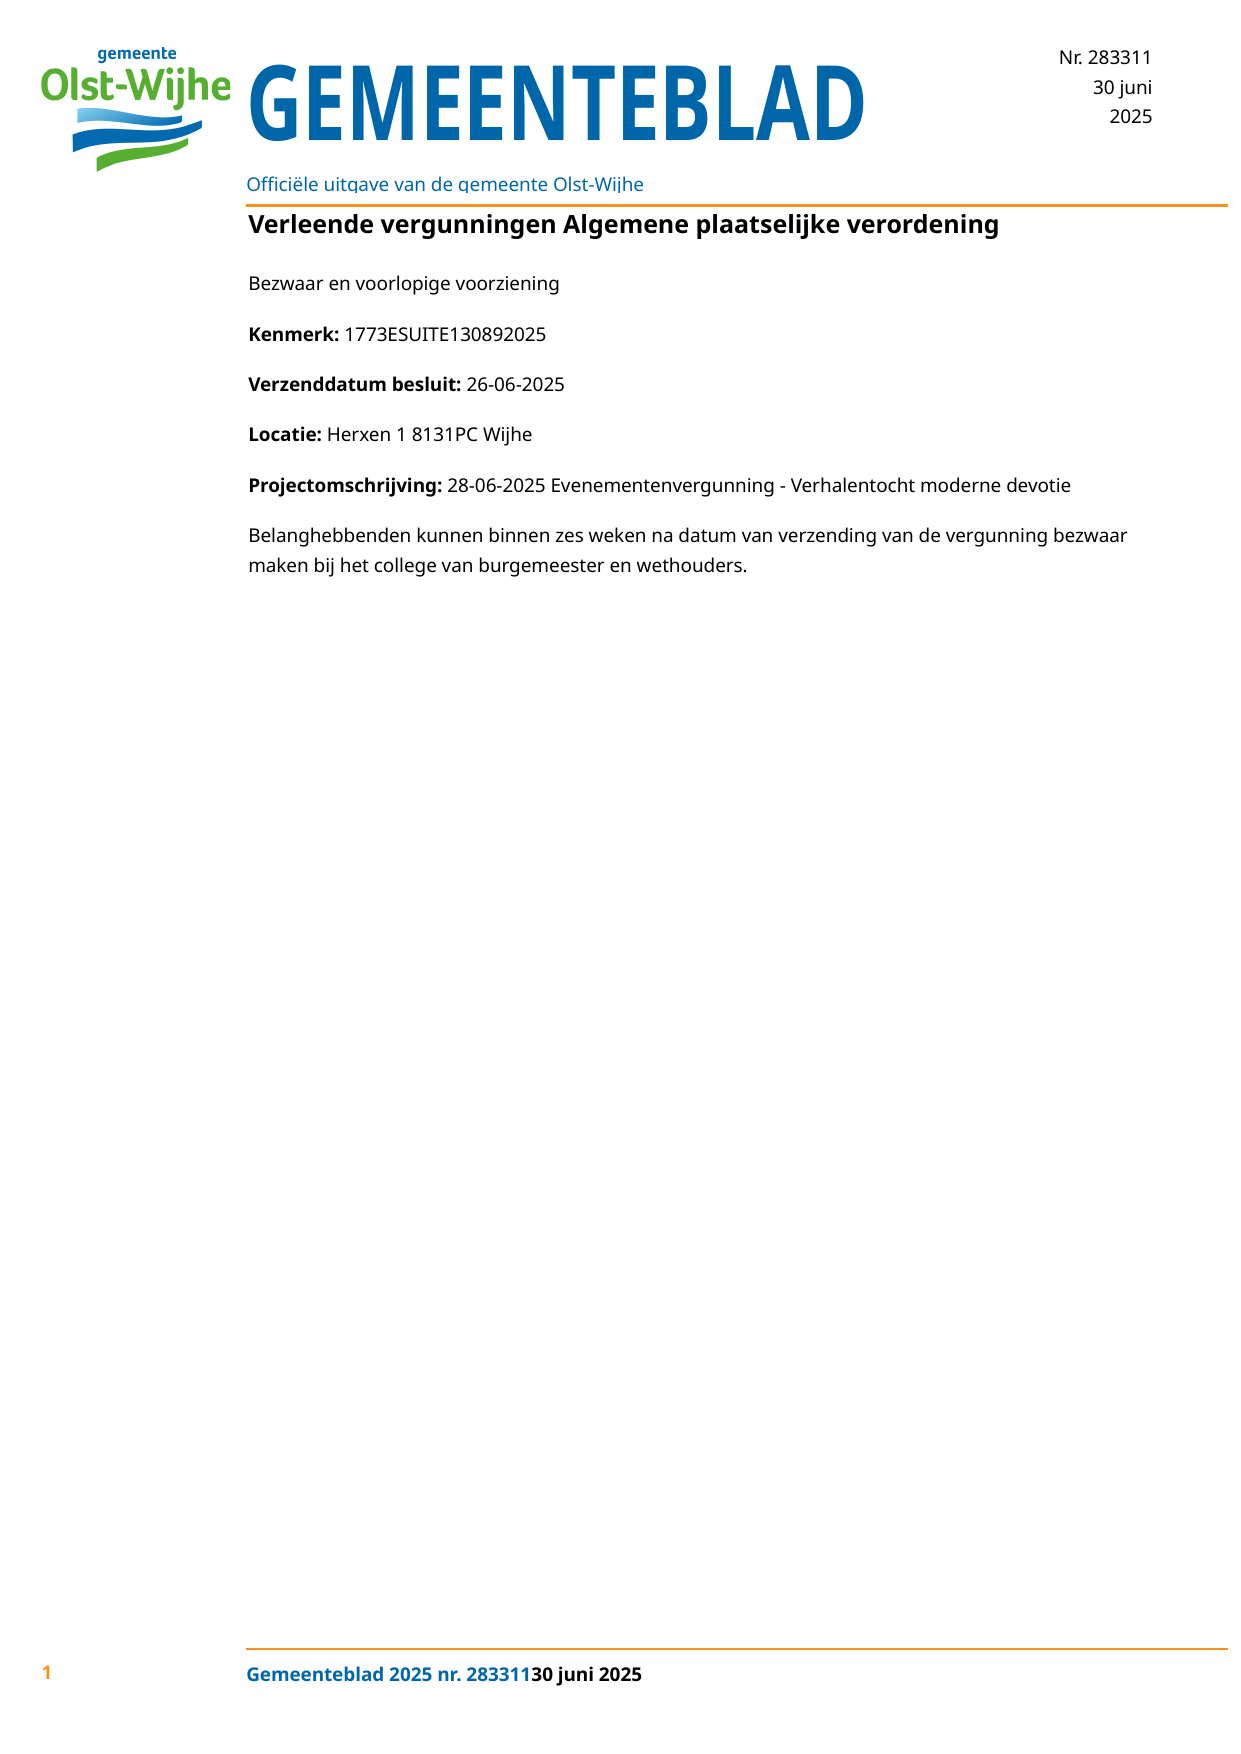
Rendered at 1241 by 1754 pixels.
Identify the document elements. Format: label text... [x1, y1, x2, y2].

text Locatie: Herxen 1 8131PC Wijhe [248, 422, 1152, 447]
picture [41, 47, 231, 172]
text Belanghebbenden kunnen binnen zes weken na datum van verzending van de vergunning bezwaar maken bij het college van burgemeester en wethouders. [248, 522, 1152, 578]
text Projectomschrijving: 28-06-2025 Evenementenvergunning - Verhalentocht moderne devotie [248, 472, 1152, 498]
text Bezwaar en voorlopige voorziening [248, 270, 1152, 296]
text Verzenddatum besluit: 26-06-2025 [248, 371, 1152, 397]
text Verleende vergunningen Algemene plaatselijke verordening [248, 207, 1152, 241]
text Kenmerk: 1773ESUITE130892025 [248, 321, 1152, 346]
